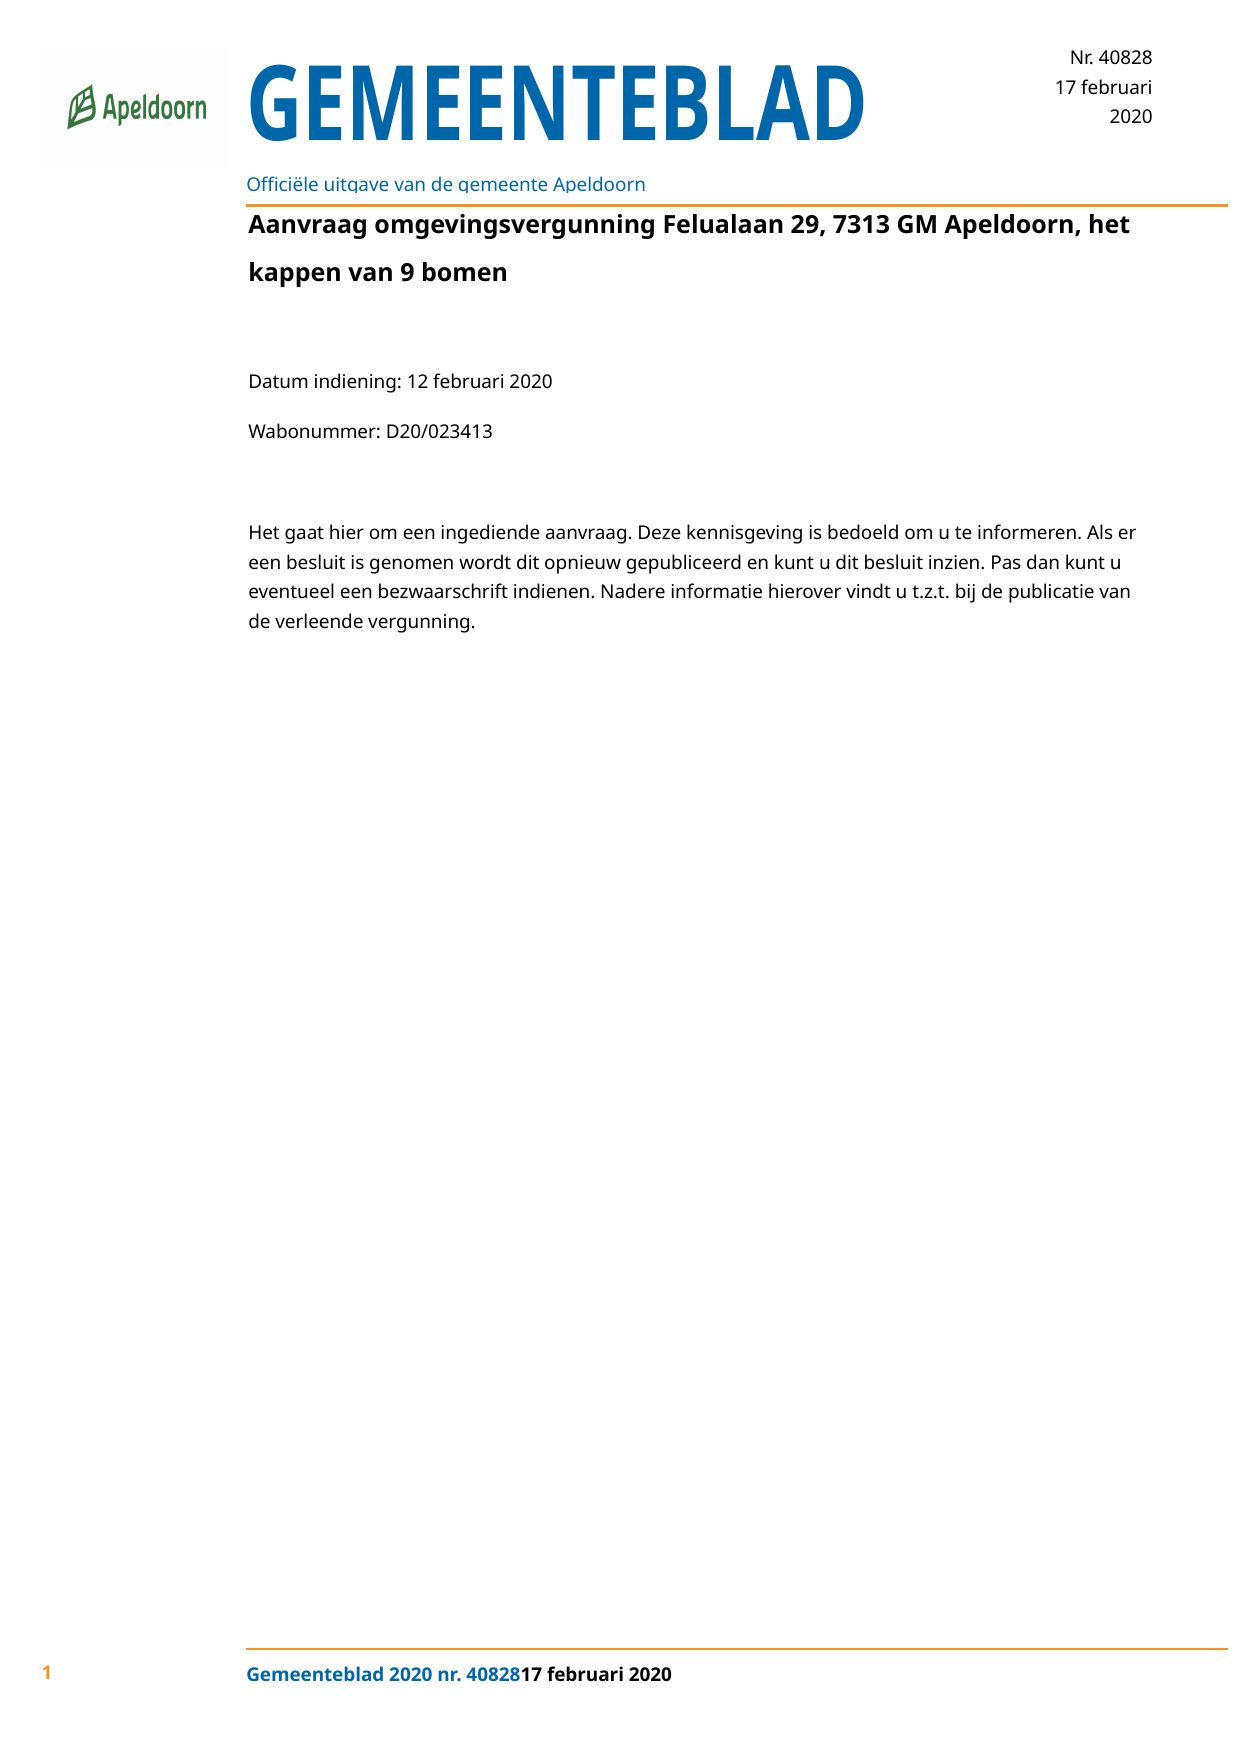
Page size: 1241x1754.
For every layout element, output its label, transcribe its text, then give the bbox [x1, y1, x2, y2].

picture [41, 47, 231, 172]
text Het gaat hier om een ingediende aanvraag. Deze kennisgeving is bedoeld om u te informeren. Als er een besluit is genomen wordt dit opnieuw gepubliceerd en kunt u dit besluit inzien. Pas dan kunt u eventueel een bezwaarschrift indienen. Nadere informatie hierover vindt u t.z.t. bij de publicatie van de verleende vergunning. [248, 519, 1152, 634]
text Datum indiening: 12 februari 2020 [248, 368, 1152, 394]
text Wabonummer: D20/023413 [248, 419, 1152, 444]
text Aanvraag omgevingsvergunning Felualaan 29, 7313 GM Apeldoorn, het kappen van 9 bomen [248, 207, 1152, 288]
